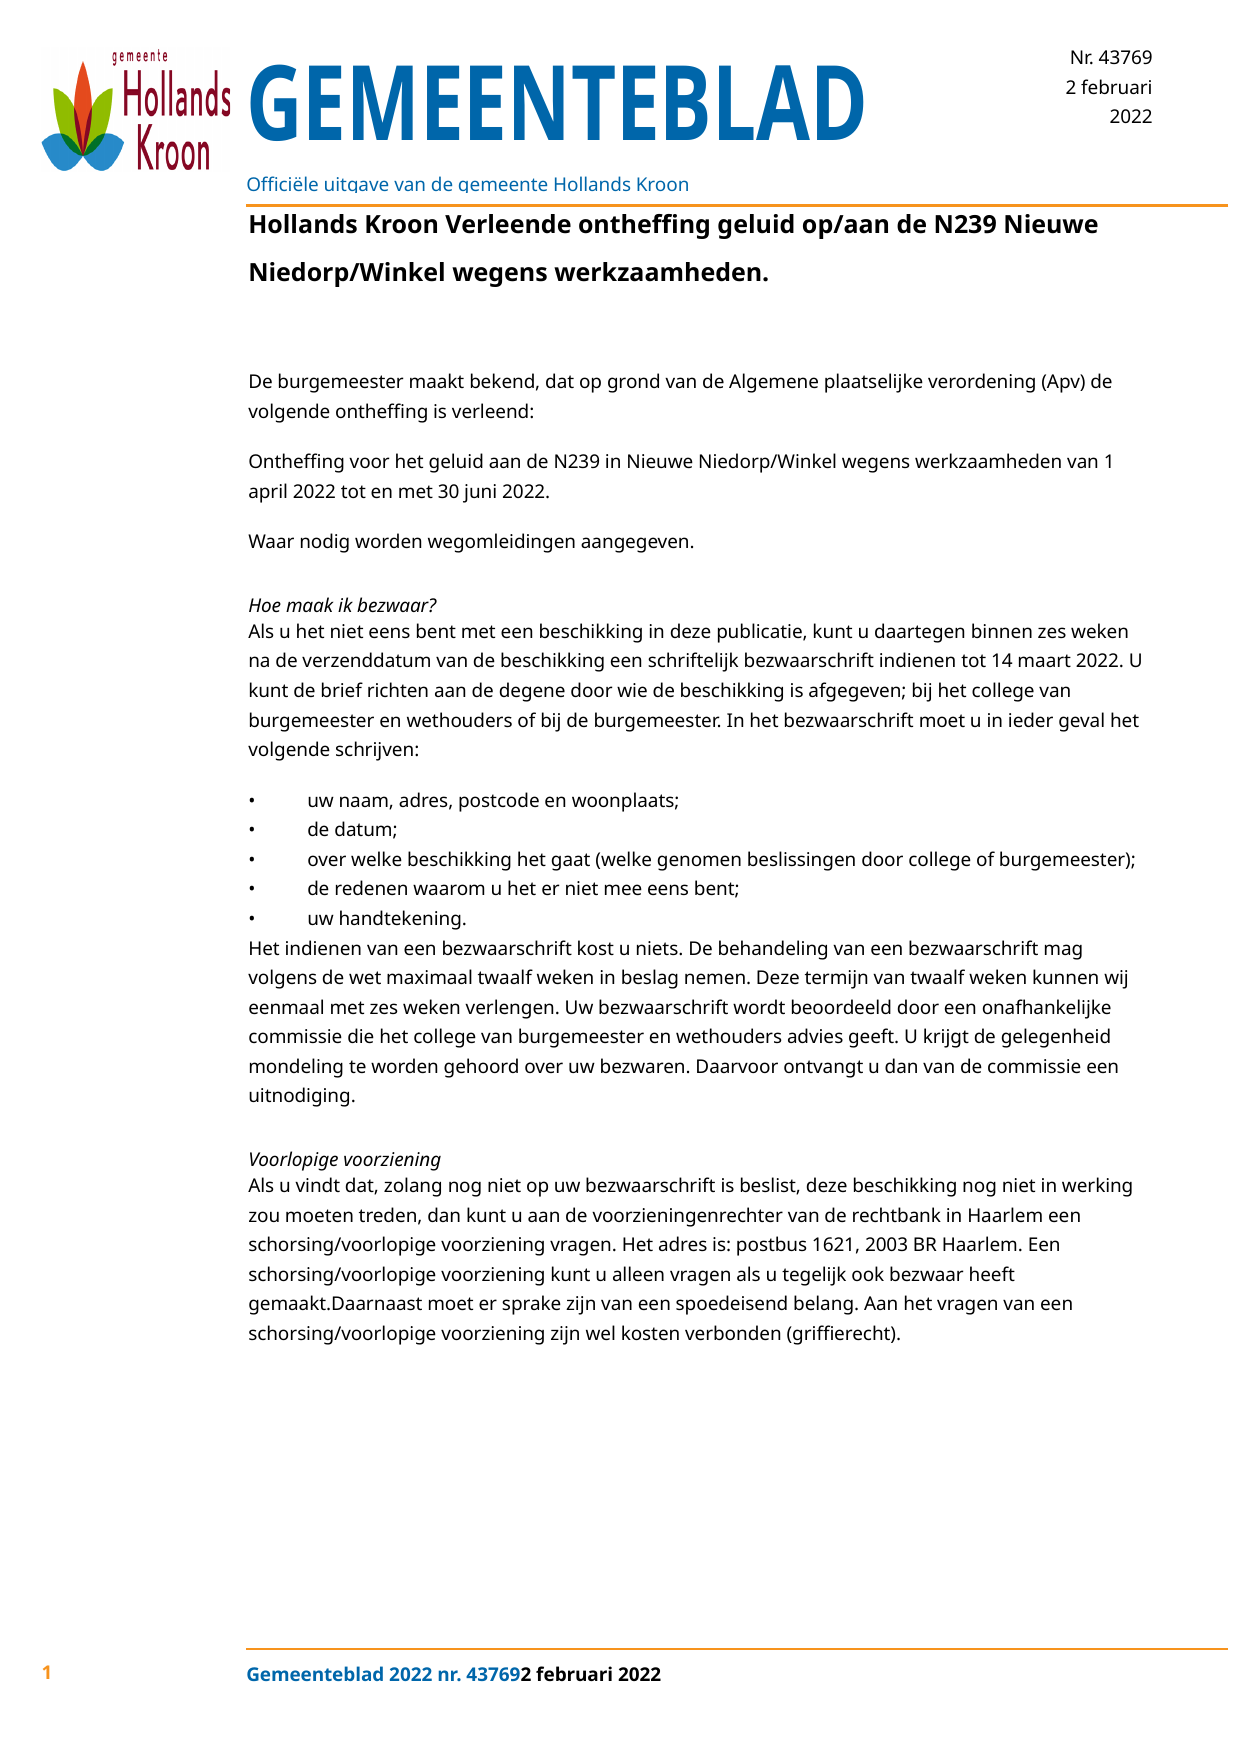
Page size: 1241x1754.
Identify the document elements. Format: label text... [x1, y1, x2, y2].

text De burgemeester maakt bekend, dat op grond van de Algemene plaatselijke verordening (Apv) de volgende ontheffing is verleend: [248, 368, 1152, 424]
list de redenen waarom u het er niet mee eens bent; [248, 876, 1152, 901]
text Voorlopige voorziening [248, 1147, 1152, 1172]
list uw naam, adres, postcode en woonplaats; [248, 787, 1152, 812]
list de datum; [248, 816, 1152, 842]
text Hoe maak ik bezwaar? [248, 592, 1152, 618]
text Waar nodig worden wegomleidingen aangegeven. [248, 528, 1152, 554]
text Als u vindt dat, zolang nog niet op uw bezwaarschrift is beslist, deze beschikking nog niet in werking zou moeten treden, dan kunt u aan de voorzieningenrechter van de rechtbank in Haarlem een schorsing/voorlopige voorziening vragen. Het adres is: postbus 1621, 2003 BR Haarlem. Een schorsing/voorlopige voorziening kunt u alleen vragen als u tegelijk ook bezwaar heeft gemaakt.Daarnaast moet er sprake zijn van een spoedeisend belang. Aan het vragen van een schorsing/voorlopige voorziening zijn wel kosten verbonden (griffierecht). [248, 1172, 1152, 1346]
text Het indienen van een bezwaarschrift kost u niets. De behandeling van een bezwaarschrift mag volgens de wet maximaal twaalf weken in beslag nemen. Deze termijn van twaalf weken kunnen wij eenmaal met zes weken verlengen. Uw bezwaarschrift wordt beoordeeld door een onafhankelijke commissie die het college van burgemeester en wethouders advies geeft. U krijgt de gelegenheid mondeling te worden gehoord over uw bezwaren. Daarvoor ontvangt u dan van de commissie een uitnodiging. [248, 935, 1152, 1108]
text Hollands Kroon Verleende ontheffing geluid op/aan de N239 Nieuwe Niedorp/Winkel wegens werkzaamheden. [248, 207, 1152, 288]
list over welke beschikking het gaat (welke genomen beslissingen door college of burgemeester); [248, 846, 1152, 872]
text Ontheffing voor het geluid aan de N239 in Nieuwe Niedorp/Winkel wegens werkzaamheden van 1 april 2022 tot en met 30 juni 2022. [248, 448, 1152, 504]
text Als u het niet eens bent met een beschikking in deze publicatie, kunt u daartegen binnen zes weken na de verzenddatum van de beschikking een schriftelijk bezwaarschrift indienen tot 14 maart 2022. U kunt de brief richten aan de degene door wie de beschikking is afgegeven; bij het college van burgemeester en wethouders of bij de burgemeester. In het bezwaarschrift moet u in ieder geval het volgende schrijven: [248, 618, 1152, 762]
picture [41, 47, 231, 172]
list uw handtekening. [248, 905, 1152, 931]
